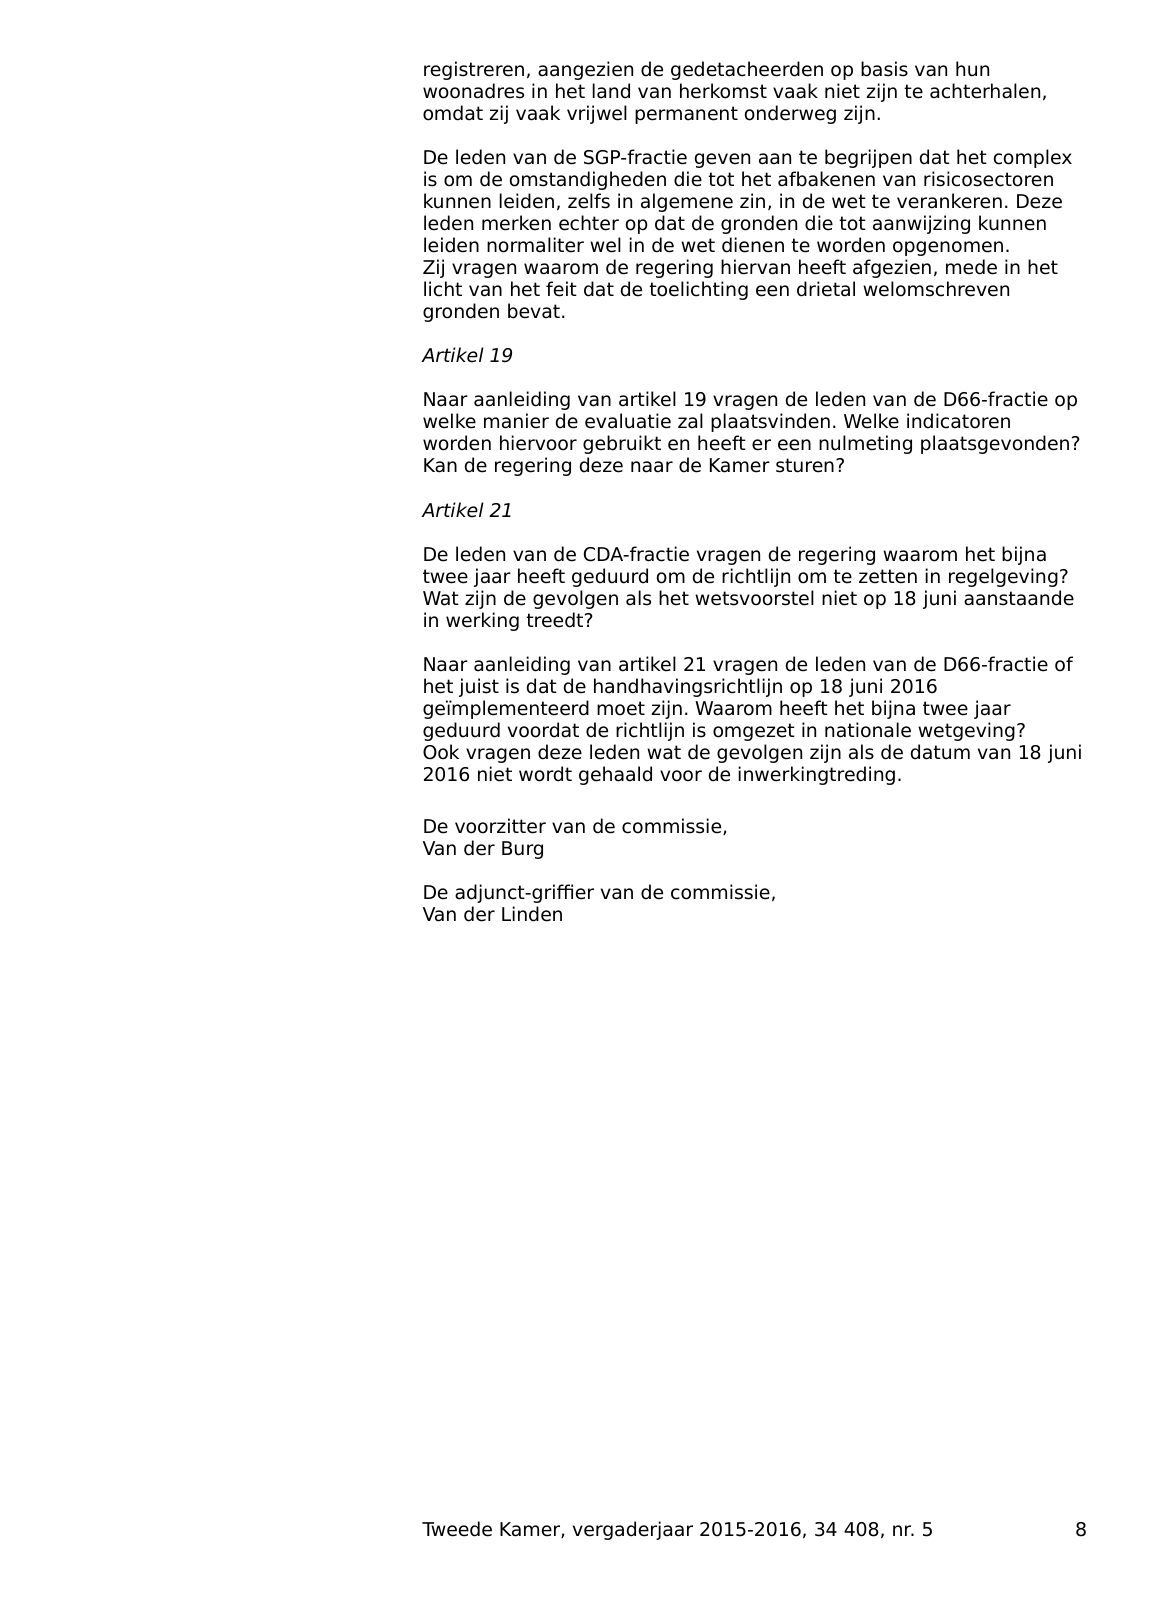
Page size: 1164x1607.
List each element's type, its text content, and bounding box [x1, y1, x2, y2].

text De leden van de CDA-fractie vragen de regering waarom het bijna twee jaar heeft geduurd om de richtlijn om te zetten in regelgeving? Wat zijn de gevolgen als het wetsvoorstel niet op 18 juni aanstaande in werking treedt? [422, 544, 1087, 632]
subtitle Artikel 19 [422, 345, 1087, 367]
text Naar aanleiding van artikel 21 vragen de leden van de D66-fractie of het juist is dat de handhavingsrichtlijn op 18 juni 2016 geïmplementeerd moet zijn. Waarom heeft het bijna twee jaar geduurd voordat de richtlijn is omgezet in nationale wetgeving? [422, 654, 1087, 742]
text De voorzitter van de commissie, Van der Burg [422, 816, 1087, 859]
text Ook vragen deze leden wat de gevolgen zijn als de datum van 18 juni 2016 niet wordt gehaald voor de inwerkingtreding. [422, 742, 1087, 786]
text Zij vragen waarom de regering hiervan heeft afgezien, mede in het licht van het feit dat de toelichting een drietal welomschreven gronden bevat. [422, 257, 1087, 323]
subtitle Artikel 21 [422, 499, 1087, 521]
text De leden van de SGP-fractie geven aan te begrijpen dat het complex is om de omstandigheden die tot het afbakenen van risicosectoren kunnen leiden, zelfs in algemene zin, in de wet te verankeren. Deze leden merken echter op dat de gronden die tot aanwijzing kunnen leiden normaliter wel in de wet dienen te worden opgenomen. [422, 147, 1087, 257]
text registreren, aangezien de gedetacheerden op basis van hun woonadres in het land van herkomst vaak niet zijn te achterhalen, omdat zij vaak vrijwel permanent onderweg zijn. [422, 59, 1087, 125]
text Naar aanleiding van artikel 19 vragen de leden van de D66-fractie op welke manier de evaluatie zal plaatsvinden. Welke indicatoren worden hiervoor gebruikt en heeft er een nulmeting plaatsgevonden? Kan de regering deze naar de Kamer sturen? [422, 389, 1087, 477]
text De adjunct-griffier van de commissie, Van der Linden [422, 882, 1087, 926]
